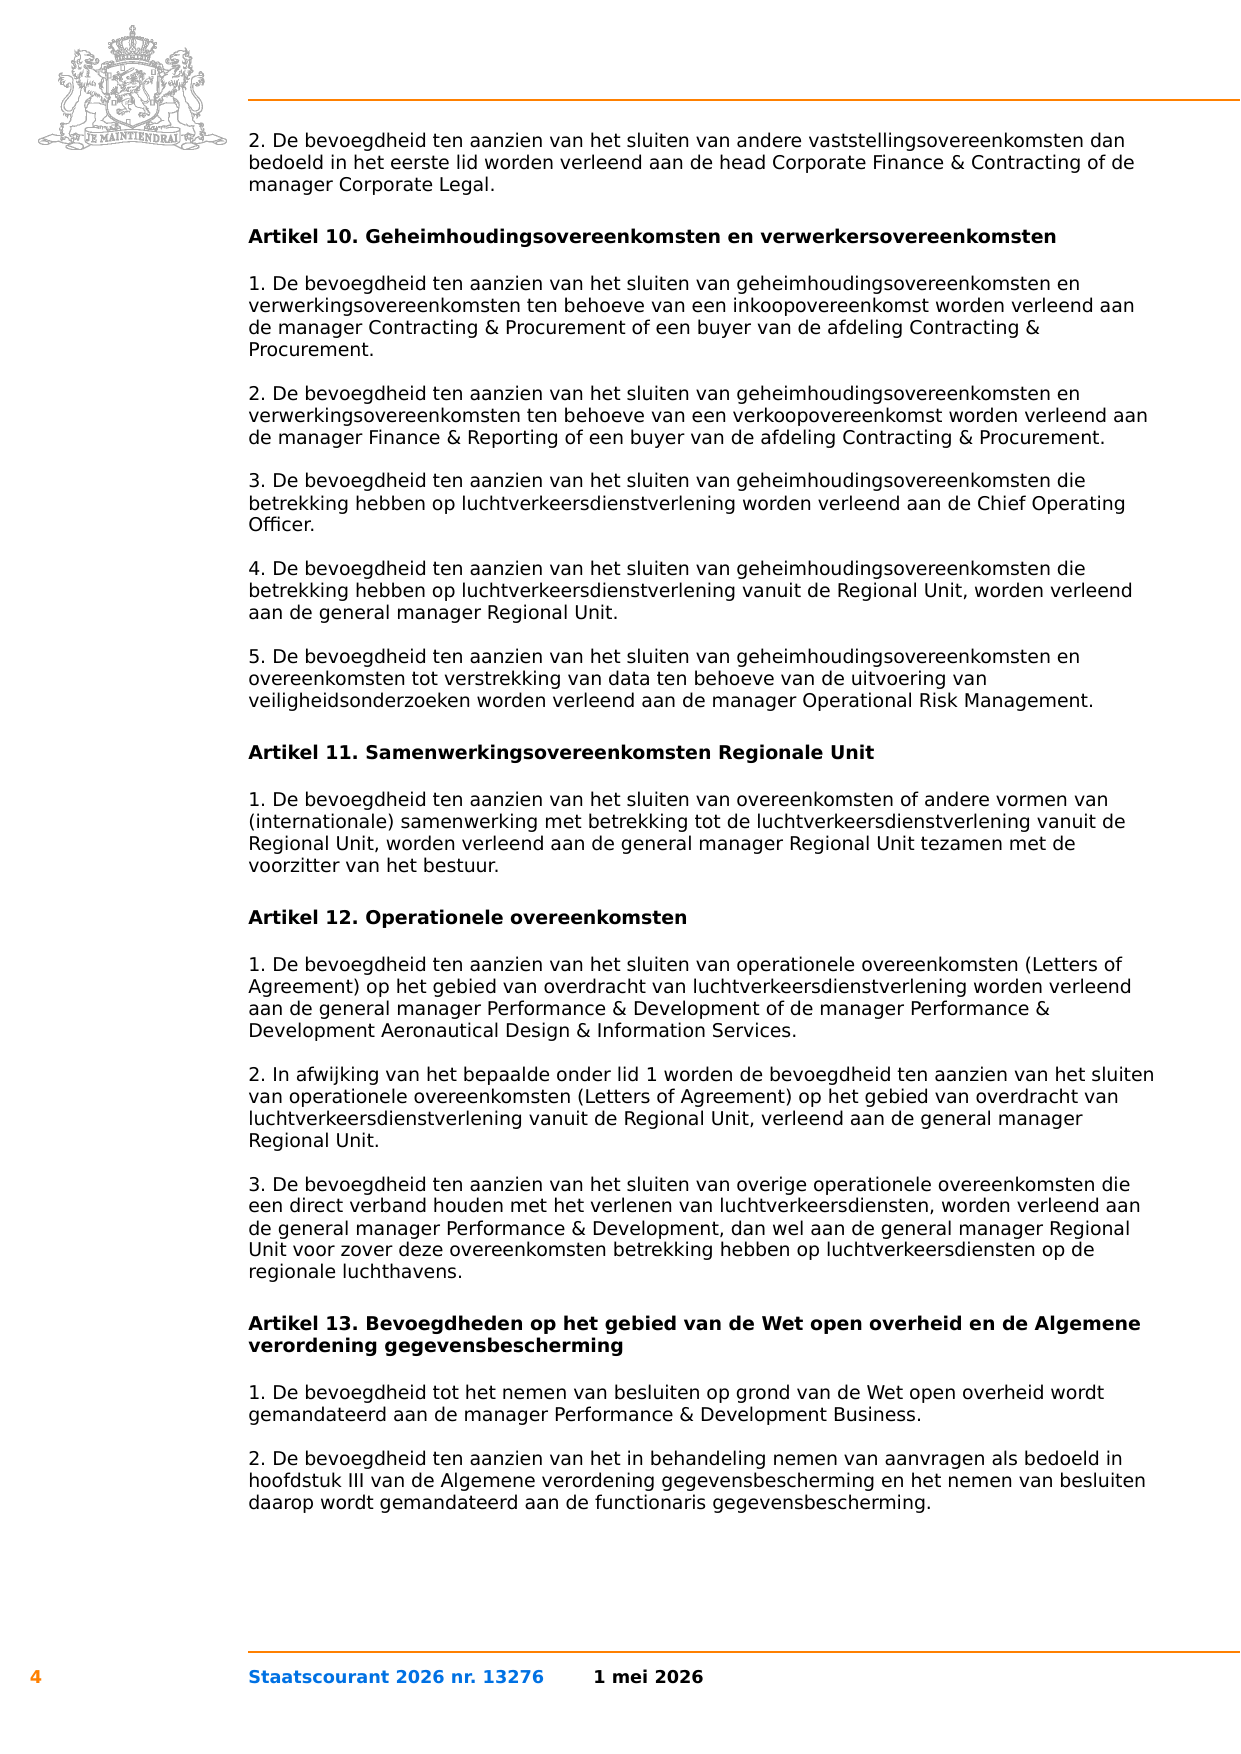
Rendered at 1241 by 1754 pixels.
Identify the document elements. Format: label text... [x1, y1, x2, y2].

text 4. De bevoegdheid ten aanzien van het sluiten van geheimhoudingsovereenkomsten die betrekking hebben op luchtverkeersdienstverlening vanuit de Regional Unit, worden verleend aan de general manager Regional Unit. [248, 558, 1163, 624]
text 2. De bevoegdheid ten aanzien van het sluiten van geheimhoudingsovereenkomsten en verwerkingsovereenkomsten ten behoeve van een verkoopovereenkomst worden verleend aan de manager Finance & Reporting of een buyer van de afdeling Contracting & Procurement. [248, 383, 1163, 448]
text 5. De bevoegdheid ten aanzien van het sluiten van geheimhoudingsovereenkomsten en overeenkomsten tot verstrekking van data ten behoeve van de uitvoering van veiligheidsonderzoeken worden verleend aan de manager Operational Risk Management. [248, 646, 1163, 712]
text 2. De bevoegdheid ten aanzien van het sluiten van andere vaststellingsovereenkomsten dan bedoeld in het eerste lid worden verleend aan de head Corporate Finance & Contracting of de manager Corporate Legal. [248, 130, 1163, 196]
text 1. De bevoegdheid tot het nemen van besluiten op grond van de Wet open overheid wordt gemandateerd aan de manager Performance & Development Business. [248, 1382, 1163, 1426]
text 1. De bevoegdheid ten aanzien van het sluiten van operationele overeenkomsten (Letters of Agreement) op het gebied van overdracht van luchtverkeersdienstverlening worden verleend aan de general manager Performance & Development of de manager Performance & Development Aeronautical Design & Information Services. [248, 954, 1163, 1042]
text 1. De bevoegdheid ten aanzien van het sluiten van geheimhoudingsovereenkomsten en verwerkingsovereenkomsten ten behoeve van een inkoopovereenkomst worden verleend aan de manager Contracting & Procurement of een buyer van de afdeling Contracting & Procurement. [248, 273, 1163, 361]
text 1. De bevoegdheid ten aanzien van het sluiten van overeenkomsten of andere vormen van (internationale) samenwerking met betrekking tot de luchtverkeersdienstverlening vanuit de Regional Unit, worden verleend aan de general manager Regional Unit tezamen met de voorzitter van het bestuur. [248, 789, 1163, 877]
subtitle Artikel 11. Samenwerkingsovereenkomsten Regionale Unit [248, 742, 1163, 764]
subtitle Artikel 13. Bevoegdheden op het gebied van de Wet open overheid en de Algemene verordening gegevensbescherming [248, 1313, 1163, 1357]
text 3. De bevoegdheid ten aanzien van het sluiten van overige operationele overeenkomsten die een direct verband houden met het verlenen van luchtverkeersdiensten, worden verleend aan de general manager Performance & Development, dan wel aan de general manager Regional Unit voor zover deze overeenkomsten betrekking hebben op luchtverkeersdiensten op de regionale luchthavens. [248, 1173, 1163, 1283]
subtitle Artikel 12. Operationele overeenkomsten [248, 907, 1163, 929]
picture [38, 25, 227, 150]
text 2. In afwijking van het bepaalde onder lid 1 worden de bevoegdheid ten aanzien van het sluiten van operationele overeenkomsten (Letters of Agreement) op het gebied van overdracht van luchtverkeersdienstverlening vanuit de Regional Unit, verleend aan de general manager Regional Unit. [248, 1064, 1163, 1152]
subtitle Artikel 10. Geheimhoudingsovereenkomsten en verwerkersovereenkomsten [248, 226, 1163, 248]
text 2. De bevoegdheid ten aanzien van het in behandeling nemen van aanvragen als bedoeld in hoofdstuk III van de Algemene verordening gegevensbescherming en het nemen van besluiten daarop wordt gemandateerd aan de functionaris gegevensbescherming. [248, 1448, 1163, 1514]
text 3. De bevoegdheid ten aanzien van het sluiten van geheimhoudingsovereenkomsten die betrekking hebben op luchtverkeersdienstverlening worden verleend aan de Chief Operating Officer. [248, 470, 1163, 536]
